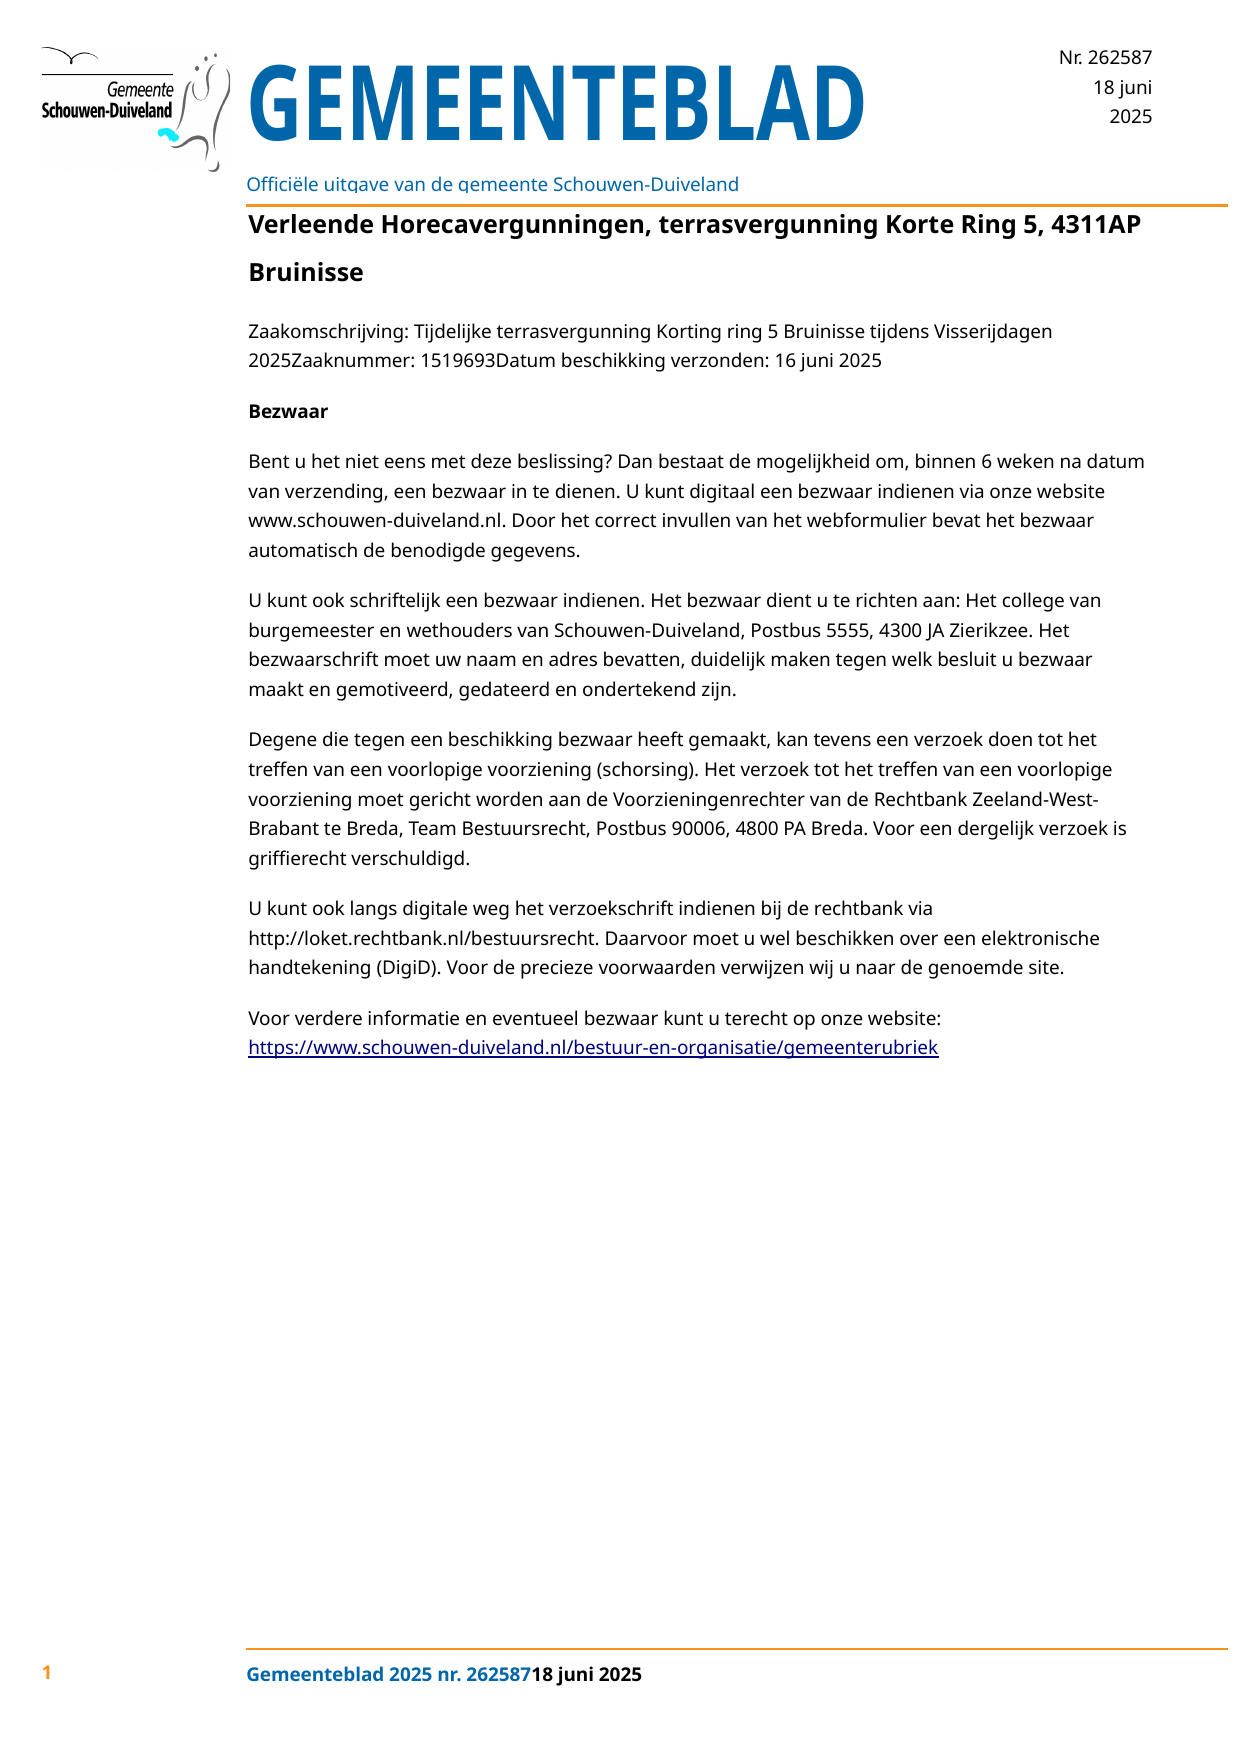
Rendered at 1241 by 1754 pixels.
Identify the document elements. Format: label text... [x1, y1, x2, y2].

text Bent u het niet eens met deze beslissing? Dan bestaat de mogelijkheid om, binnen 6 weken na datum van verzending, een bezwaar in te dienen. U kunt digitaal een bezwaar indienen via onze website www.schouwen-duiveland.nl. Door het correct invullen van het webformulier bevat het bezwaar automatisch de benodigde gegevens. [248, 448, 1152, 563]
text Degene die tegen een beschikking bezwaar heeft gemaakt, kan tevens een verzoek doen tot het treffen van een voorlopige voorziening (schorsing). Het verzoek tot het treffen van een voorlopige voorziening moet gericht worden aan de Voorzieningenrechter van de Rechtbank Zeeland-West-Brabant te Breda, Team Bestuursrecht, Postbus 90006, 4800 PA Breda. Voor een dergelijk verzoek is griffierecht verschuldigd. [248, 727, 1152, 871]
text U kunt ook schriftelijk een bezwaar indienen. Het bezwaar dient u te richten aan: Het college van burgemeester en wethouders van Schouwen-Duiveland, Postbus 5555, 4300 JA Zierikzee. Het bezwaarschrift moet uw naam en adres bevatten, duidelijk maken tegen welk besluit u bezwaar maakt en gemotiveerd, gedateerd en ondertekend zijn. [248, 587, 1152, 702]
text Voor verdere informatie en eventueel bezwaar kunt u terecht op onze website: https://www.schouwen-duiveland.nl/bestuur-en-organisatie/gemeenterubriek [248, 1005, 1152, 1060]
text Bezwaar [248, 398, 1152, 424]
text U kunt ook langs digitale weg het verzoekschrift indienen bij de rechtbank via http://loket.rechtbank.nl/bestuursrecht. Daarvoor moet u wel beschikken over een elektronische handtekening (DigiD). Voor de precieze voorwaarden verwijzen wij u naar de genoemde site. [248, 895, 1152, 980]
picture [41, 47, 231, 172]
text Zaakomschrijving: Tijdelijke terrasvergunning Korting ring 5 Bruinisse tijdens Visserijdagen 2025Zaaknummer: 1519693Datum beschikking verzonden: 16 juni 2025 [248, 318, 1152, 373]
text Verleende Horecavergunningen, terrasvergunning Korte Ring 5, 4311AP Bruinisse [248, 207, 1152, 288]
